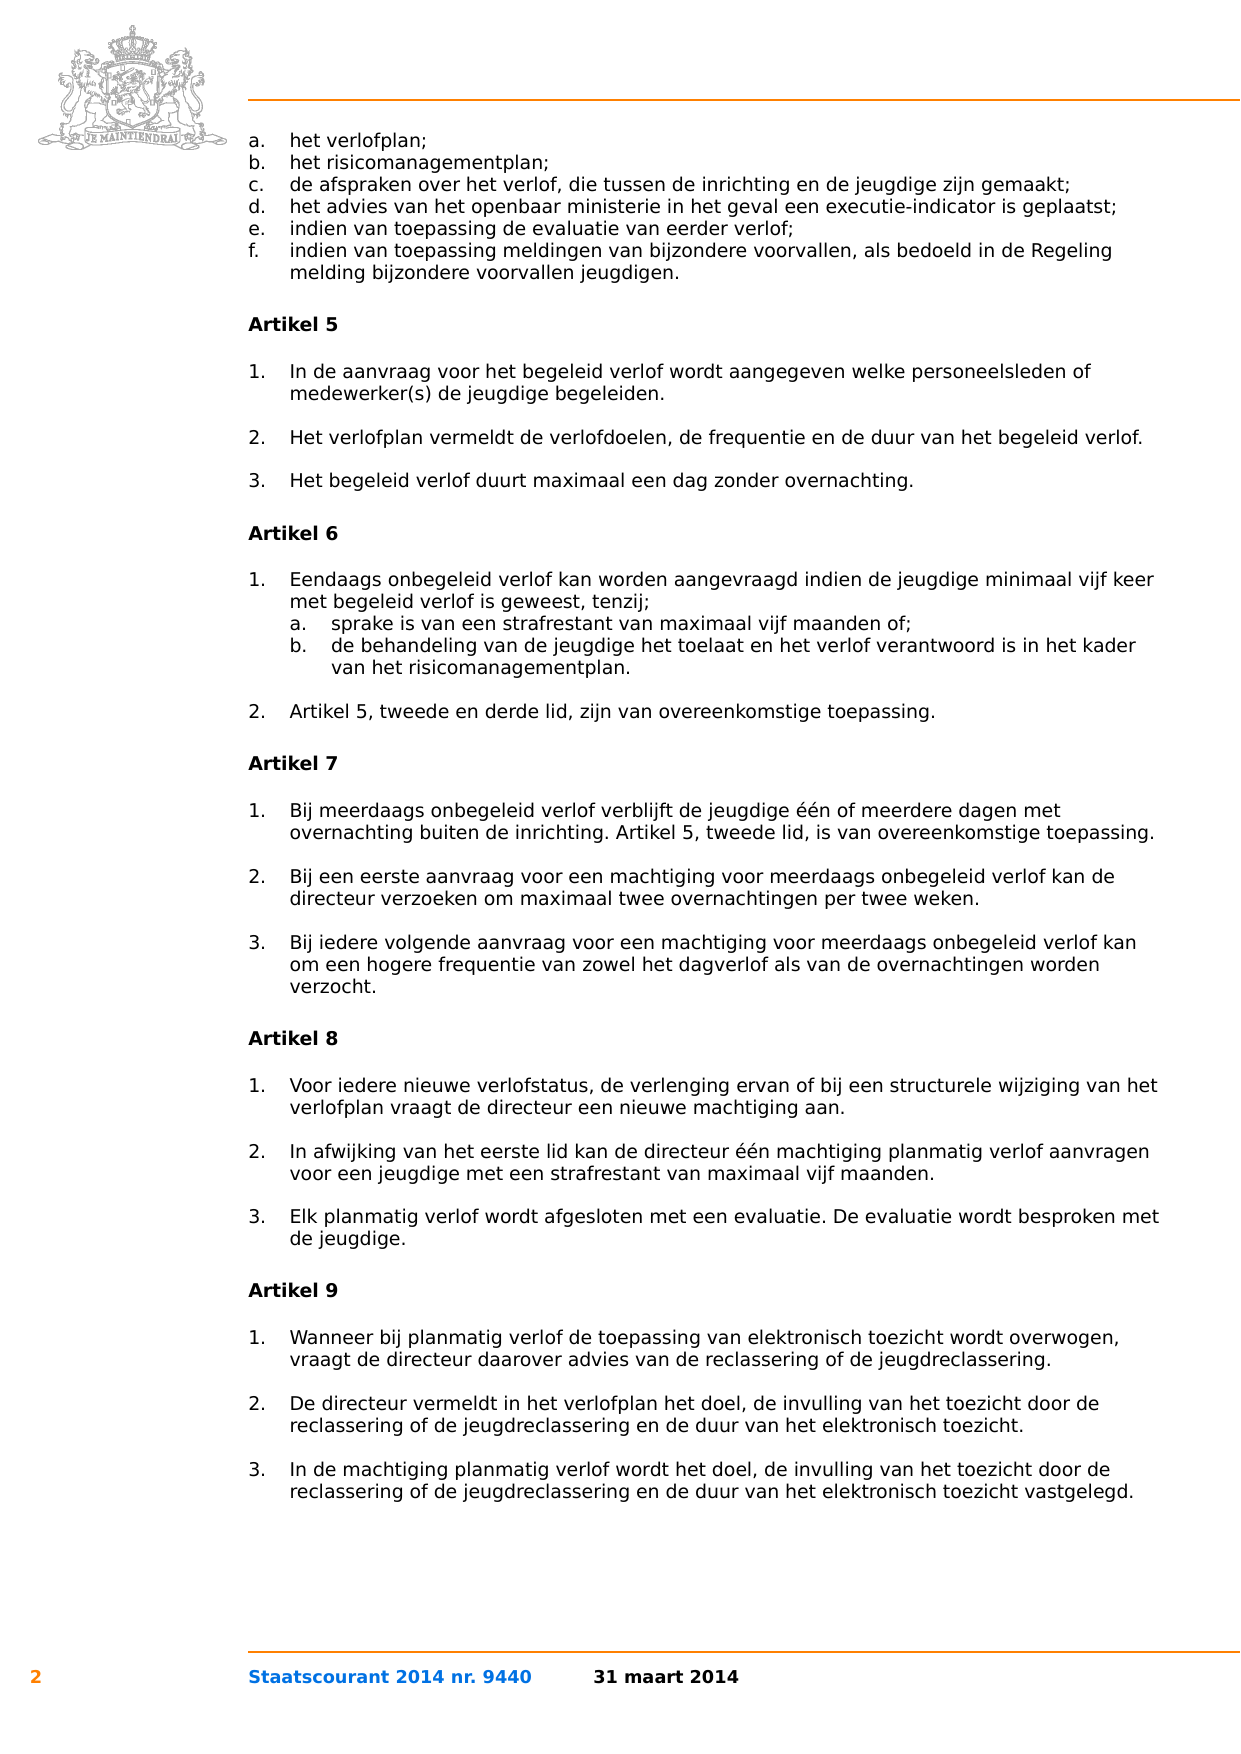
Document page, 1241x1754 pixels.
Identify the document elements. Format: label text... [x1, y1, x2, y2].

subtitle Artikel 7 [248, 753, 1163, 775]
text c. de afspraken over het verlof, die tussen de inrichting en de jeugdige zijn gemaakt; [248, 174, 1163, 196]
text 3. In de machtiging planmatig verlof wordt het doel, de invulling van het toezicht door de reclassering of de jeugdreclassering en de duur van het elektronisch toezicht vastgelegd. [248, 1459, 1163, 1503]
subtitle Artikel 9 [248, 1280, 1163, 1302]
text b. het risicomanagementplan; [248, 152, 1163, 174]
text 1. In de aanvraag voor het begeleid verlof wordt aangegeven welke personeelsleden of medewerker(s) de jeugdige begeleiden. [248, 361, 1163, 405]
text a. het verlofplan; [248, 130, 1163, 152]
subtitle Artikel 6 [248, 522, 1163, 544]
text 1. Bij meerdaags onbegeleid verlof verblijft de jeugdige één of meerdere dagen met overnachting buiten de inrichting. Artikel 5, tweede lid, is van overeenkomstige toepassing. [248, 800, 1163, 844]
picture [38, 25, 227, 150]
text e. indien van toepassing de evaluatie van eerder verlof; [248, 218, 1163, 240]
text 2. Artikel 5, tweede en derde lid, zijn van overeenkomstige toepassing. [248, 701, 1163, 723]
text f. indien van toepassing meldingen van bijzondere voorvallen, als bedoeld in de Regeling melding bijzondere voorvallen jeugdigen. [248, 240, 1163, 284]
text 2. Het verlofplan vermeldt de verlofdoelen, de frequentie en de duur van het begeleid verlof. [248, 427, 1163, 448]
text b. de behandeling van de jeugdige het toelaat en het verlof verantwoord is in het kader van het risicomanagementplan. [289, 635, 1163, 679]
text 3. Het begeleid verlof duurt maximaal een dag zonder overnachting. [248, 470, 1163, 492]
text 2. De directeur vermeldt in het verlofplan het doel, de invulling van het toezicht door de reclassering of de jeugdreclassering en de duur van het elektronisch toezicht. [248, 1393, 1163, 1437]
text 1. Eendaags onbegeleid verlof kan worden aangevraagd indien de jeugdige minimaal vijf keer met begeleid verlof is geweest, tenzij; [248, 569, 1163, 613]
subtitle Artikel 8 [248, 1028, 1163, 1050]
text 2. Bij een eerste aanvraag voor een machtiging voor meerdaags onbegeleid verlof kan de directeur verzoeken om maximaal twee overnachtingen per twee weken. [248, 866, 1163, 910]
text a. sprake is van een strafrestant van maximaal vijf maanden of; [289, 613, 1163, 635]
subtitle Artikel 5 [248, 314, 1163, 336]
text 1. Voor iedere nieuwe verlofstatus, de verlenging ervan of bij een structurele wijziging van het verlofplan vraagt de directeur een nieuwe machtiging aan. [248, 1075, 1163, 1119]
text 3. Bij iedere volgende aanvraag voor een machtiging voor meerdaags onbegeleid verlof kan om een hogere frequentie van zowel het dagverlof als van de overnachtingen worden verzocht. [248, 932, 1163, 998]
text 3. Elk planmatig verlof wordt afgesloten met een evaluatie. De evaluatie wordt besproken met de jeugdige. [248, 1206, 1163, 1250]
text 1. Wanneer bij planmatig verlof de toepassing van elektronisch toezicht wordt overwogen, vraagt de directeur daarover advies van de reclassering of de jeugdreclassering. [248, 1327, 1163, 1371]
text d. het advies van het openbaar ministerie in het geval een executie-indicator is geplaatst; [248, 196, 1163, 218]
text 2. In afwijking van het eerste lid kan de directeur één machtiging planmatig verlof aanvragen voor een jeugdige met een strafrestant van maximaal vijf maanden. [248, 1141, 1163, 1184]
